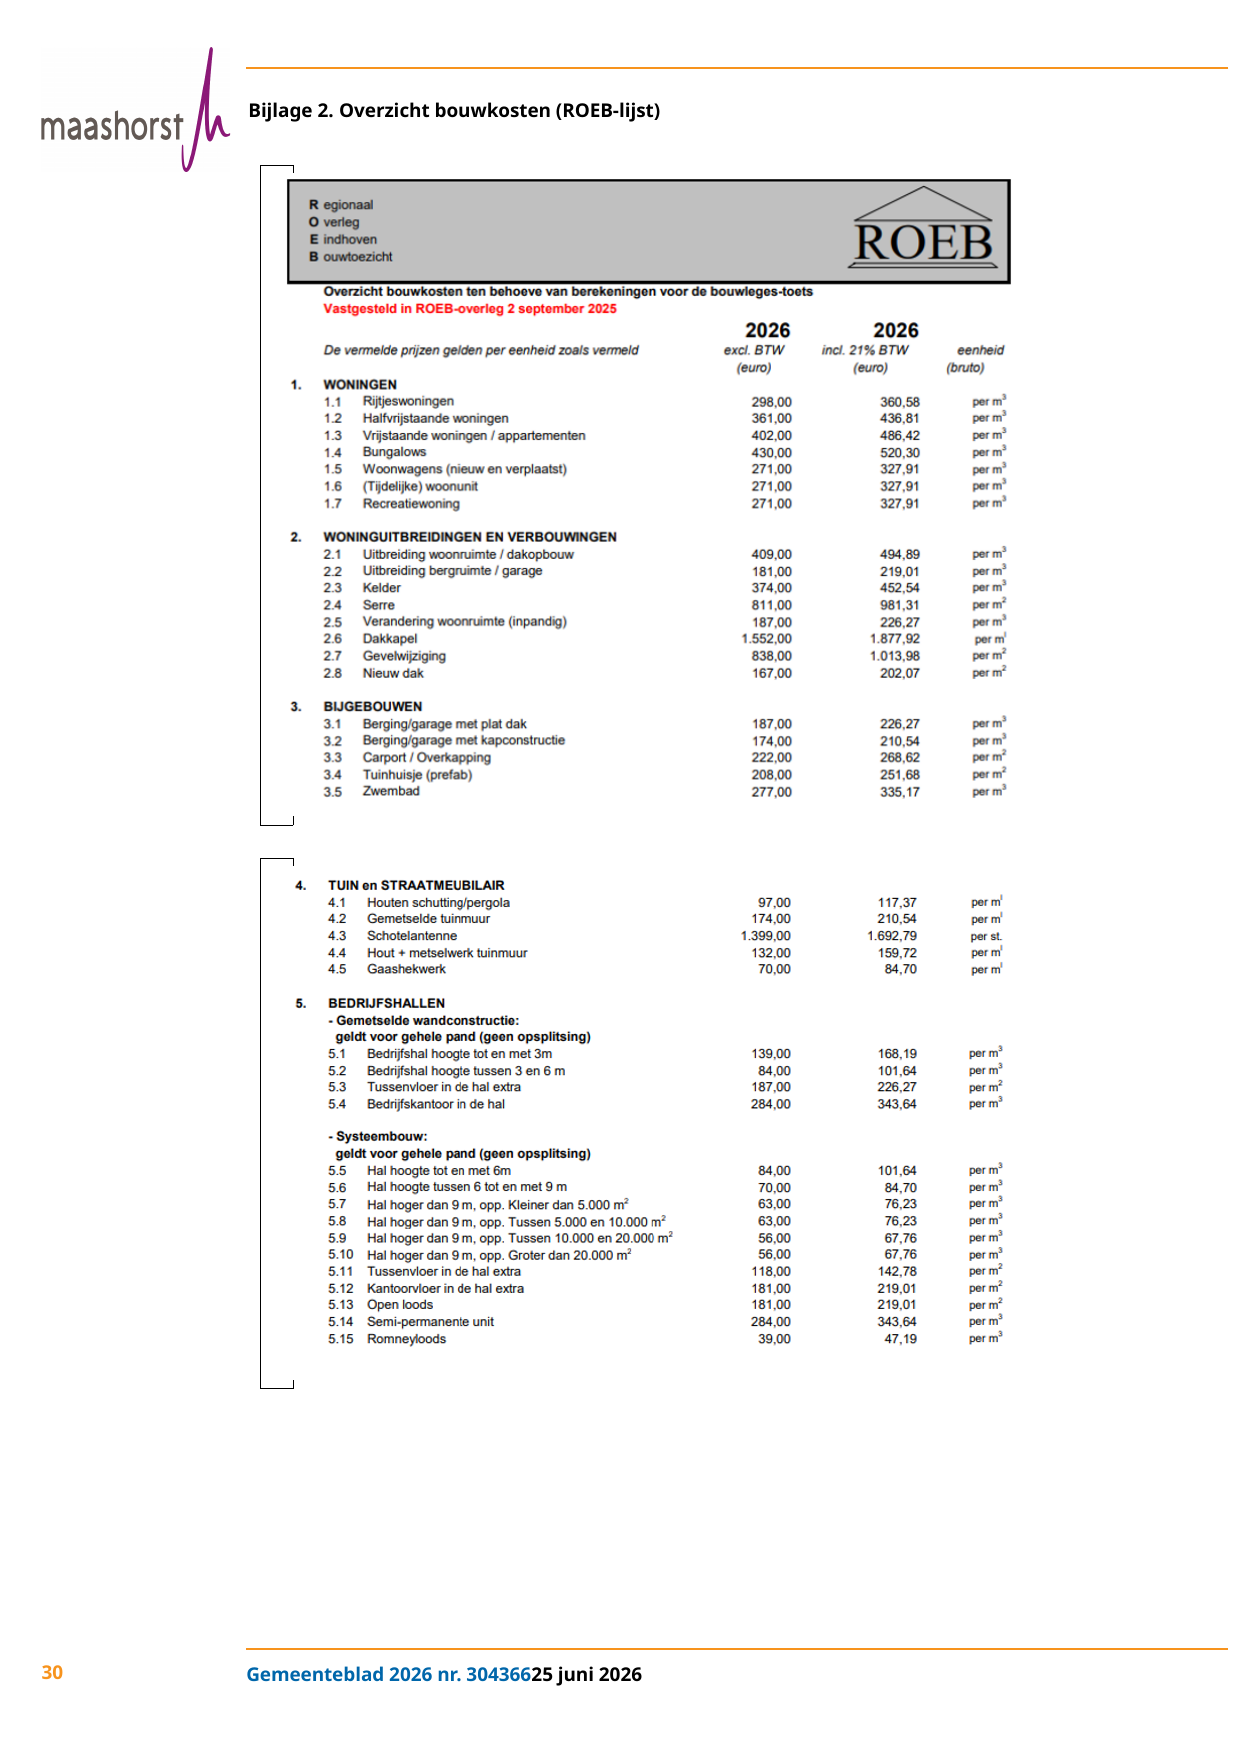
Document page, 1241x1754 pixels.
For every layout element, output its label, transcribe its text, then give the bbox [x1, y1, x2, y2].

text Bijlage 2. Overzicht bouwkosten (ROEB-lijst) [248, 95, 1152, 123]
picture [268, 173, 1037, 816]
picture [41, 47, 231, 172]
picture [268, 866, 1037, 1380]
